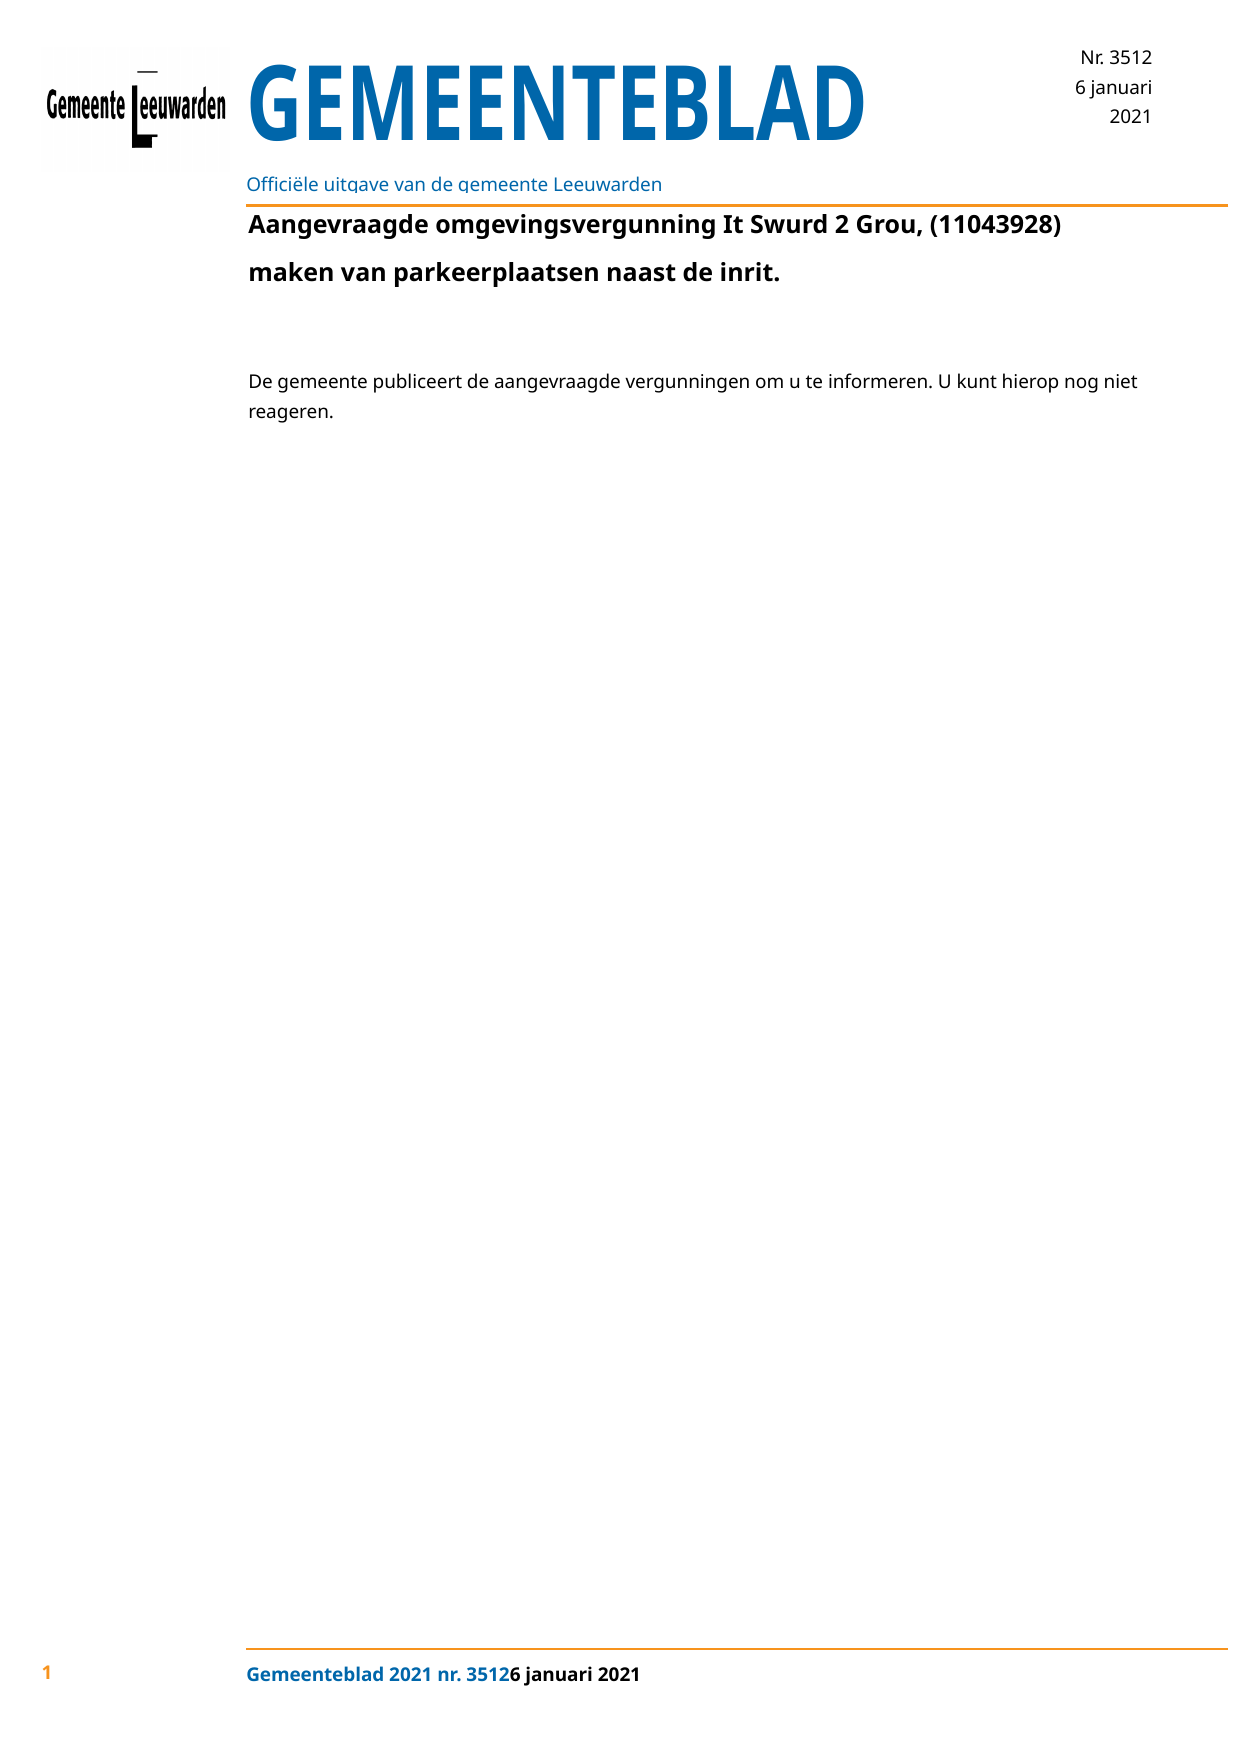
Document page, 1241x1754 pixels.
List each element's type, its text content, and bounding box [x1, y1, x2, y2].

text De gemeente publiceert de aangevraagde vergunningen om u te informeren. U kunt hierop nog niet reageren. [248, 368, 1152, 424]
text Aangevraagde omgevingsvergunning It Swurd 2 Grou, (11043928) maken van parkeerplaatsen naast de inrit. [248, 207, 1152, 288]
picture [41, 47, 231, 172]
